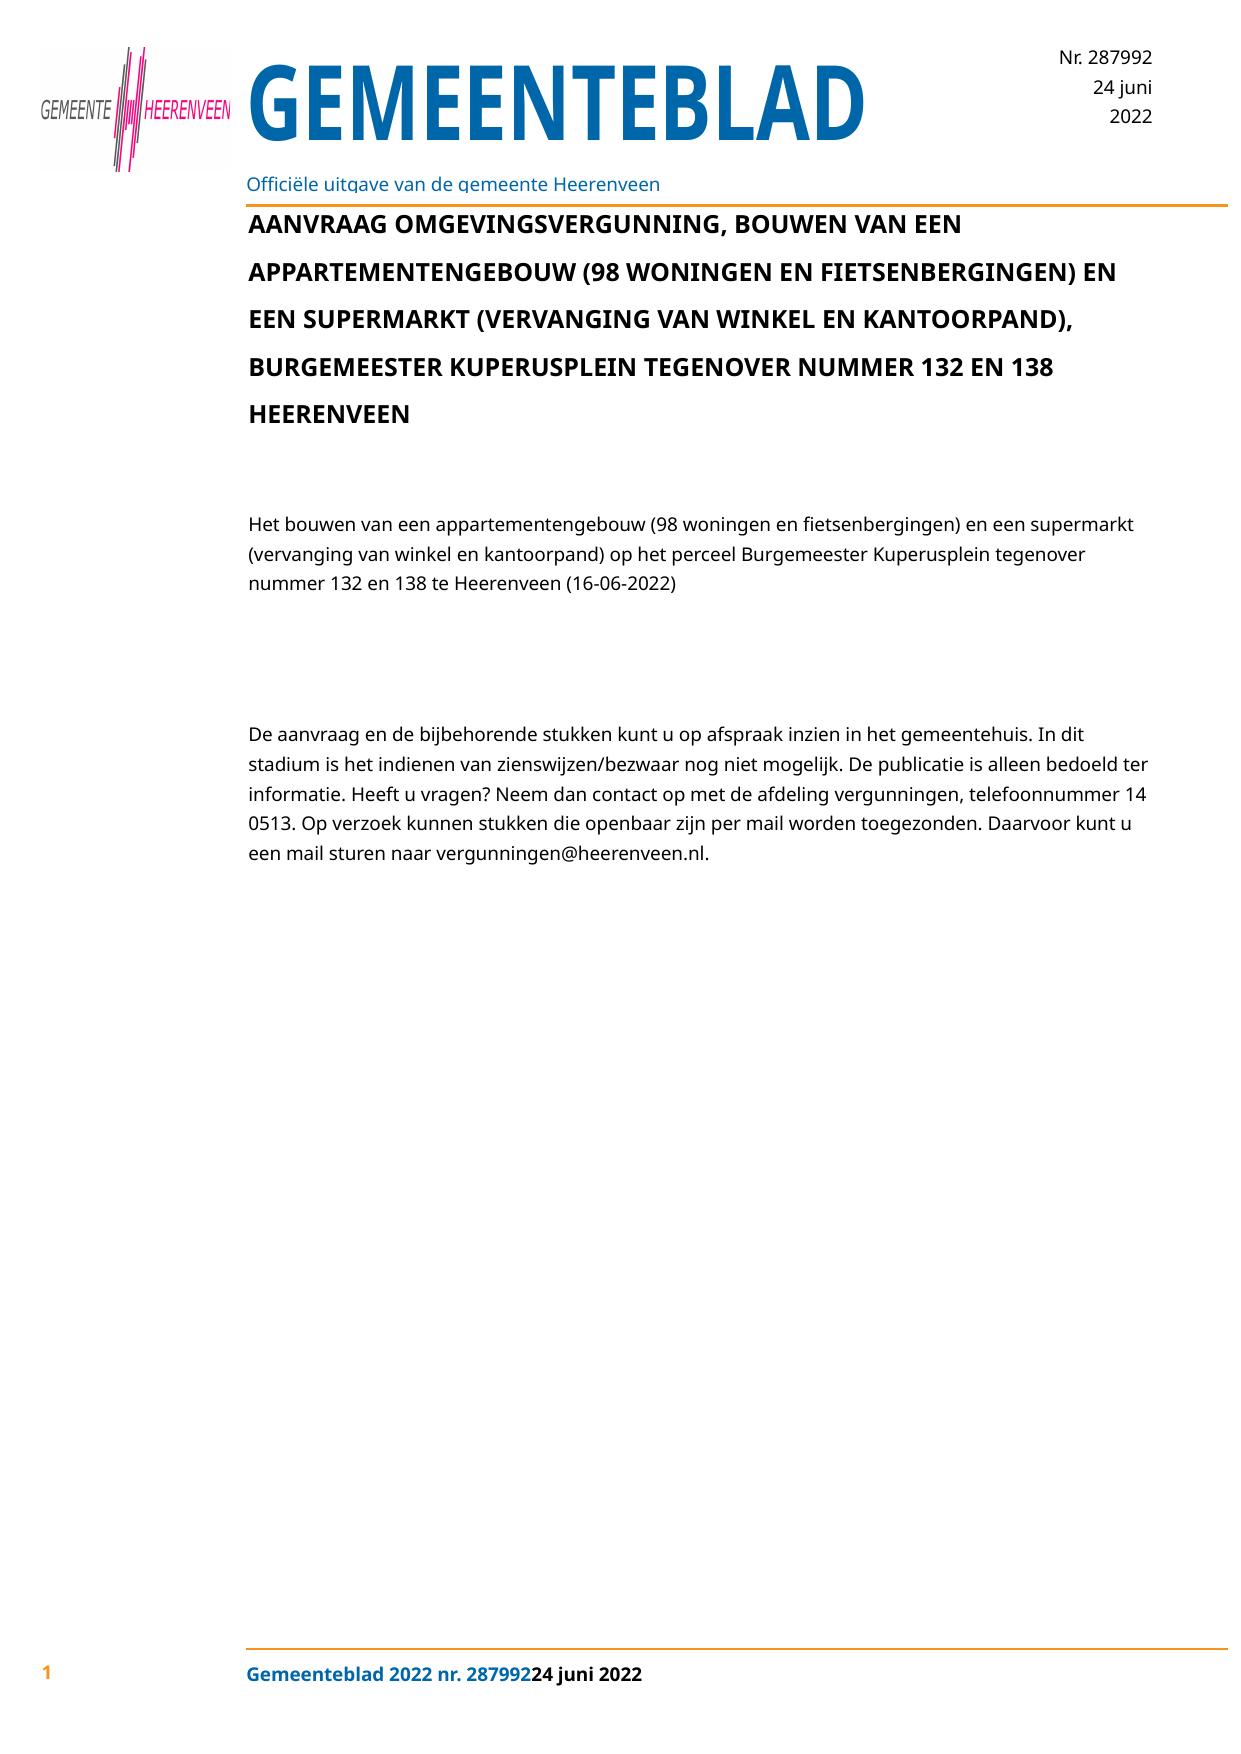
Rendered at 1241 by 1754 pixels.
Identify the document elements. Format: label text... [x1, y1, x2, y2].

picture [41, 47, 231, 172]
text De aanvraag en de bijbehorende stukken kunt u op afspraak inzien in het gemeentehuis. In dit stadium is het indienen van zienswijzen/bezwaar nog niet mogelijk. De publicatie is alleen bedoeld ter informatie. Heeft u vragen? Neem dan contact op met de afdeling vergunningen, telefoonnummer 14 0513. Op verzoek kunnen stukken die openbaar zijn per mail worden toegezonden. Daarvoor kunt u een mail sturen naar vergunningen@heerenveen.nl. [248, 722, 1152, 866]
text Het bouwen van een appartementengebouw (98 woningen en fietsenbergingen) en een supermarkt (vervanging van winkel en kantoorpand) op het perceel Burgemeester Kuperusplein tegenover nummer 132 en 138 te Heerenveen (16-06-2022) [248, 511, 1152, 596]
text AANVRAAG OMGEVINGSVERGUNNING, BOUWEN VAN EEN APPARTEMENTENGEBOUW (98 WONINGEN EN FIETSENBERGINGEN) EN EEN SUPERMARKT (VERVANGING VAN WINKEL EN KANTOORPAND), BURGEMEESTER KUPERUSPLEIN TEGENOVER NUMMER 132 EN 138 HEERENVEEN [248, 207, 1152, 431]
